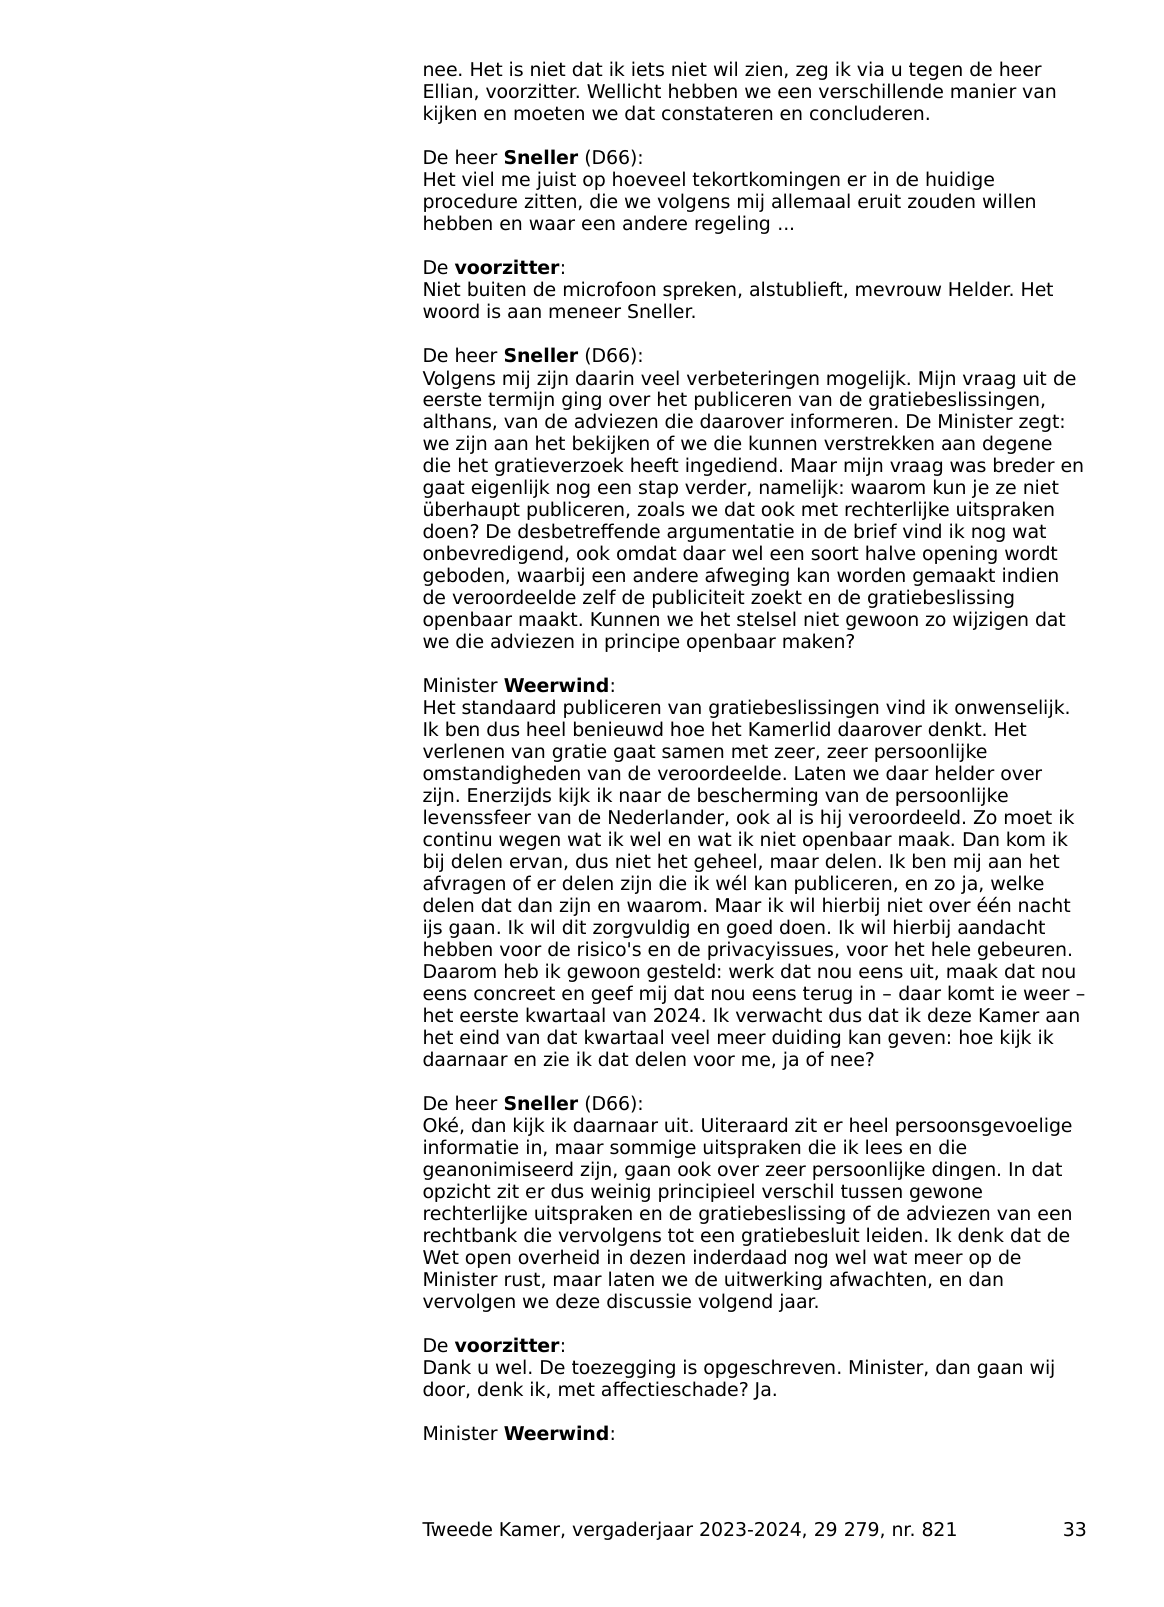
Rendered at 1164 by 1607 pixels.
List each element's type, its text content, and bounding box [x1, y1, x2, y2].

text De heer Sneller (D66): [422, 147, 1087, 169]
text Minister Weerwind: [422, 1423, 1087, 1445]
text De voorzitter: [422, 1335, 1087, 1357]
text Minister Weerwind: [422, 675, 1087, 697]
text De voorzitter: [422, 257, 1087, 279]
text Niet buiten de microfoon spreken, alstublieft, mevrouw Helder. Het woord is aan meneer Sneller. [422, 279, 1087, 323]
text De heer Sneller (D66): [422, 1093, 1087, 1115]
text nee. Het is niet dat ik iets niet wil zien, zeg ik via u tegen de heer Ellian, voorzitter. Wellicht hebben we een verschillende manier van kijken en moeten we dat constateren en concluderen. [422, 59, 1087, 125]
text Het viel me juist op hoeveel tekortkomingen er in de huidige procedure zitten, die we volgens mij allemaal eruit zouden willen hebben en waar een andere regeling ... [422, 169, 1087, 235]
text Volgens mij zijn daarin veel verbeteringen mogelijk. Mijn vraag uit de eerste termijn ging over het publiceren van de gratiebeslissingen, althans, van de adviezen die daarover informeren. De Minister zegt: we zijn aan het bekijken of we die kunnen verstrekken aan degene die het gratieverzoek heeft ingediend. Maar mijn vraag was breder en gaat eigenlijk nog een stap verder, namelijk: waarom kun je ze niet überhaupt publiceren, zoals we dat ook met rechterlijke uitspraken doen? De desbetreffende argumentatie in de brief vind ik nog wat onbevredigend, ook omdat daar wel een soort halve opening wordt geboden, waarbij een andere afweging kan worden gemaakt indien de veroordeelde zelf de publiciteit zoekt en de gratiebeslissing openbaar maakt. Kunnen we het stelsel niet gewoon zo wijzigen dat we die adviezen in principe openbaar maken? [422, 367, 1087, 653]
text Dank u wel. De toezegging is opgeschreven. Minister, dan gaan wij door, denk ik, met affectieschade? Ja. [422, 1357, 1087, 1401]
text Oké, dan kijk ik daarnaar uit. Uiteraard zit er heel persoonsgevoelige informatie in, maar sommige uitspraken die ik lees en die geanonimiseerd zijn, gaan ook over zeer persoonlijke dingen. In dat opzicht zit er dus weinig principieel verschil tussen gewone rechterlijke uitspraken en de gratiebeslissing of de adviezen van een rechtbank die vervolgens tot een gratiebesluit leiden. Ik denk dat de Wet open overheid in dezen inderdaad nog wel wat meer op de Minister rust, maar laten we de uitwerking afwachten, en dan vervolgen we deze discussie volgend jaar. [422, 1115, 1087, 1313]
text Het standaard publiceren van gratiebeslissingen vind ik onwenselijk. Ik ben dus heel benieuwd hoe het Kamerlid daarover denkt. Het verlenen van gratie gaat samen met zeer, zeer persoonlijke omstandigheden van de veroordeelde. Laten we daar helder over zijn. Enerzijds kijk ik naar de bescherming van de persoonlijke levenssfeer van de Nederlander, ook al is hij veroordeeld. Zo moet ik continu wegen wat ik wel en wat ik niet openbaar maak. Dan kom ik bij delen ervan, dus niet het geheel, maar delen. Ik ben mij aan het afvragen of er delen zijn die ik wél kan publiceren, en zo ja, welke delen dat dan zijn en waarom. Maar ik wil hierbij niet over één nacht ijs gaan. Ik wil dit zorgvuldig en goed doen. Ik wil hierbij aandacht hebben voor de risico's en de privacyissues, voor het hele gebeuren. Daarom heb ik gewoon gesteld: werk dat nou eens uit, maak dat nou eens concreet en geef mij dat nou eens terug in – daar komt ie weer – het eerste kwartaal van 2024. Ik verwacht dus dat ik deze Kamer aan het eind van dat kwartaal veel meer duiding kan geven: hoe kijk ik daarnaar en zie ik dat delen voor me, ja of nee? [422, 697, 1087, 1071]
text De heer Sneller (D66): [422, 345, 1087, 367]
